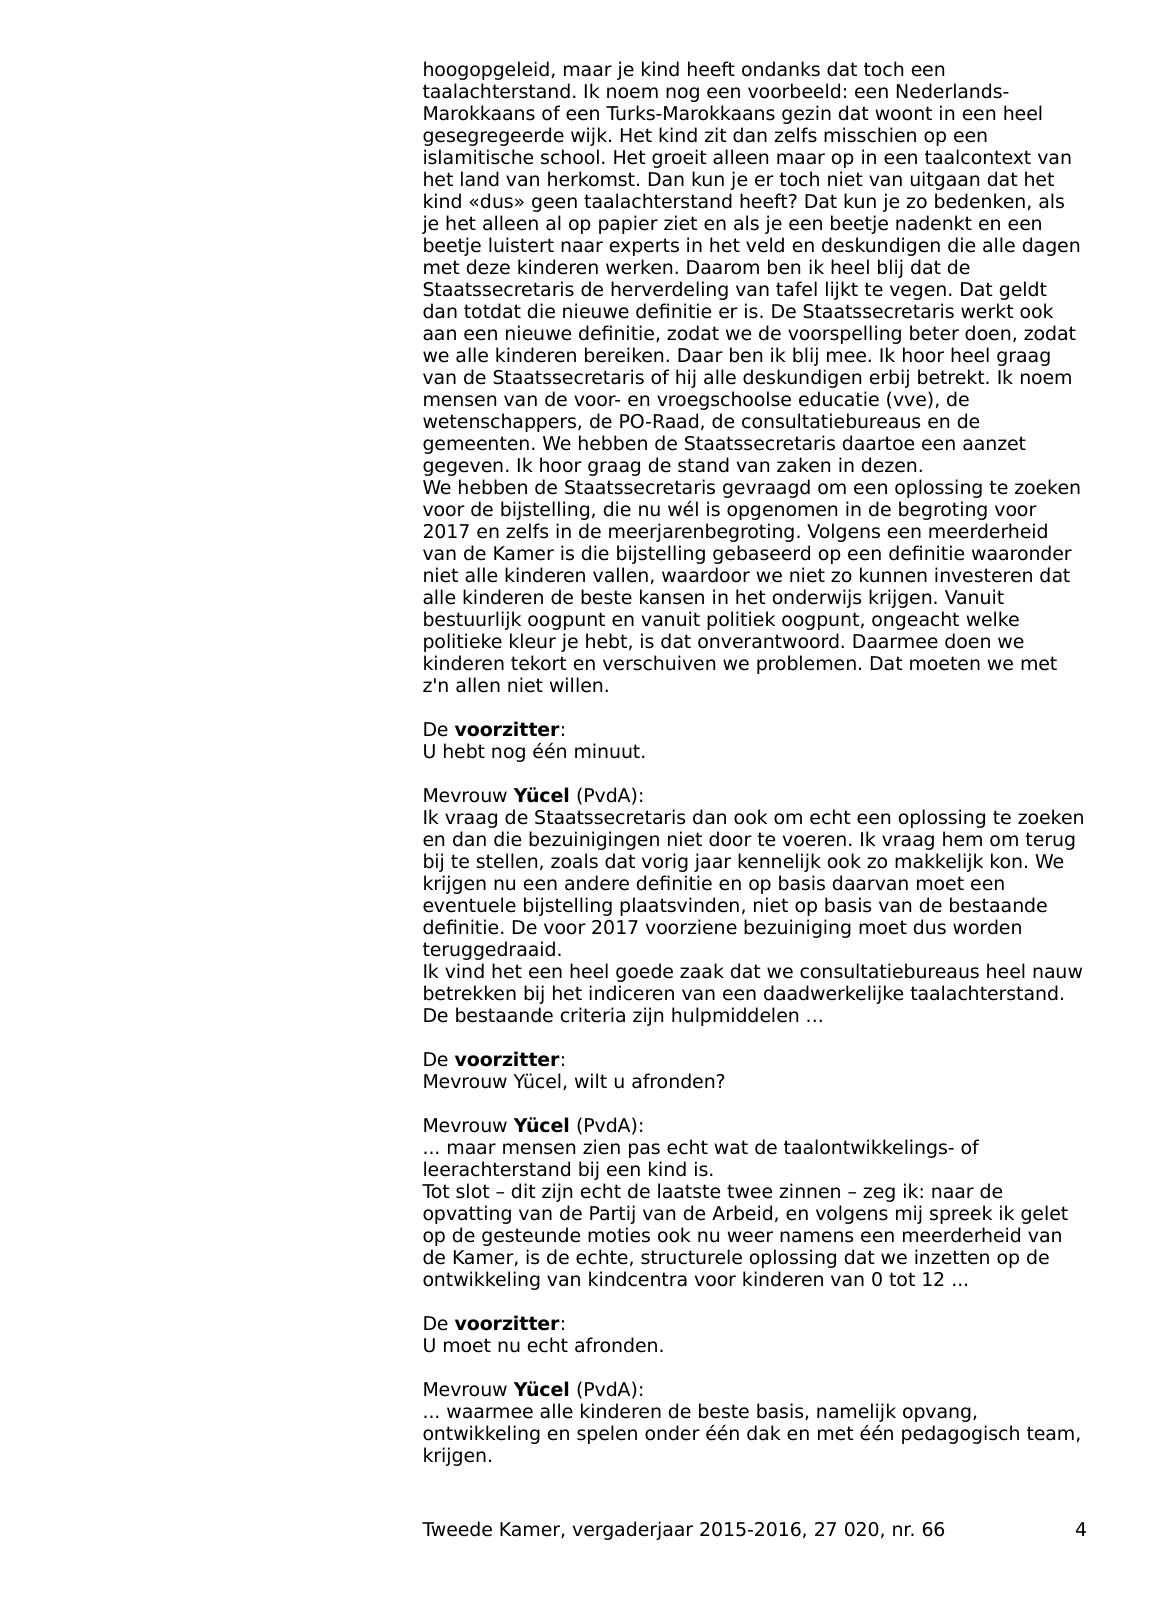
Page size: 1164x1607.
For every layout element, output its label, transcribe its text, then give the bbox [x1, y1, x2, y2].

text Mevrouw Yücel (PvdA): [422, 785, 1087, 807]
text Mevrouw Yücel (PvdA): [422, 1115, 1087, 1137]
text Tot slot – dit zijn echt de laatste twee zinnen – zeg ik: naar de opvatting van de Partij van de Arbeid, en volgens mij spreek ik gelet op de gesteunde moties ook nu weer namens een meerderheid van de Kamer, is de echte, structurele oplossing dat we inzetten op de ontwikkeling van kindcentra voor kinderen van 0 tot 12 ... [422, 1181, 1087, 1291]
text ... maar mensen zien pas echt wat de taalontwikkelings- of leerachterstand bij een kind is. [422, 1137, 1087, 1181]
text Ik vraag de Staatssecretaris dan ook om echt een oplossing te zoeken en dan die bezuinigingen niet door te voeren. Ik vraag hem om terug bij te stellen, zoals dat vorig jaar kennelijk ook zo makkelijk kon. We krijgen nu een andere definitie en op basis daarvan moet een eventuele bijstelling plaatsvinden, niet op basis van de bestaande definitie. De voor 2017 voorziene bezuiniging moet dus worden teruggedraaid. [422, 807, 1087, 961]
text Ik vind het een heel goede zaak dat we consultatiebureaus heel nauw betrekken bij het indiceren van een daadwerkelijke taalachterstand. De bestaande criteria zijn hulpmiddelen ... [422, 961, 1087, 1027]
text Mevrouw Yücel (PvdA): [422, 1379, 1087, 1401]
text U hebt nog één minuut. [422, 741, 1087, 763]
text De voorzitter: [422, 719, 1087, 741]
text Mevrouw Yücel, wilt u afronden? [422, 1071, 1087, 1093]
text De voorzitter: [422, 1049, 1087, 1071]
text U moet nu echt afronden. [422, 1335, 1087, 1357]
text ... waarmee alle kinderen de beste basis, namelijk opvang, ontwikkeling en spelen onder één dak en met één pedagogisch team, krijgen. [422, 1401, 1087, 1467]
text De voorzitter: [422, 1313, 1087, 1335]
text We hebben de Staatssecretaris gevraagd om een oplossing te zoeken voor de bijstelling, die nu wél is opgenomen in de begroting voor 2017 en zelfs in de meerjarenbegroting. Volgens een meerderheid van de Kamer is die bijstelling gebaseerd op een definitie waaronder niet alle kinderen vallen, waardoor we niet zo kunnen investeren dat alle kinderen de beste kansen in het onderwijs krijgen. Vanuit bestuurlijk oogpunt en vanuit politiek oogpunt, ongeacht welke politieke kleur je hebt, is dat onverantwoord. Daarmee doen we kinderen tekort en verschuiven we problemen. Dat moeten we met z'n allen niet willen. [422, 477, 1087, 696]
text hoogopgeleid, maar je kind heeft ondanks dat toch een taalachterstand. Ik noem nog een voorbeeld: een Nederlands-Marokkaans of een Turks-Marokkaans gezin dat woont in een heel gesegregeerde wijk. Het kind zit dan zelfs misschien op een islamitische school. Het groeit alleen maar op in een taalcontext van het land van herkomst. Dan kun je er toch niet van uitgaan dat het kind «dus» geen taalachterstand heeft? Dat kun je zo bedenken, als je het alleen al op papier ziet en als je een beetje nadenkt en een beetje luistert naar experts in het veld en deskundigen die alle dagen met deze kinderen werken. Daarom ben ik heel blij dat de Staatssecretaris de herverdeling van tafel lijkt te vegen. Dat geldt dan totdat die nieuwe definitie er is. De Staatssecretaris werkt ook aan een nieuwe definitie, zodat we de voorspelling beter doen, zodat we alle kinderen bereiken. Daar ben ik blij mee. Ik hoor heel graag van de Staatssecretaris of hij alle deskundigen erbij betrekt. Ik noem mensen van de voor- en vroegschoolse educatie (vve), de wetenschappers, de PO-Raad, de consultatiebureaus en de gemeenten. We hebben de Staatssecretaris daartoe een aanzet gegeven. Ik hoor graag de stand van zaken in dezen. [422, 59, 1087, 477]
